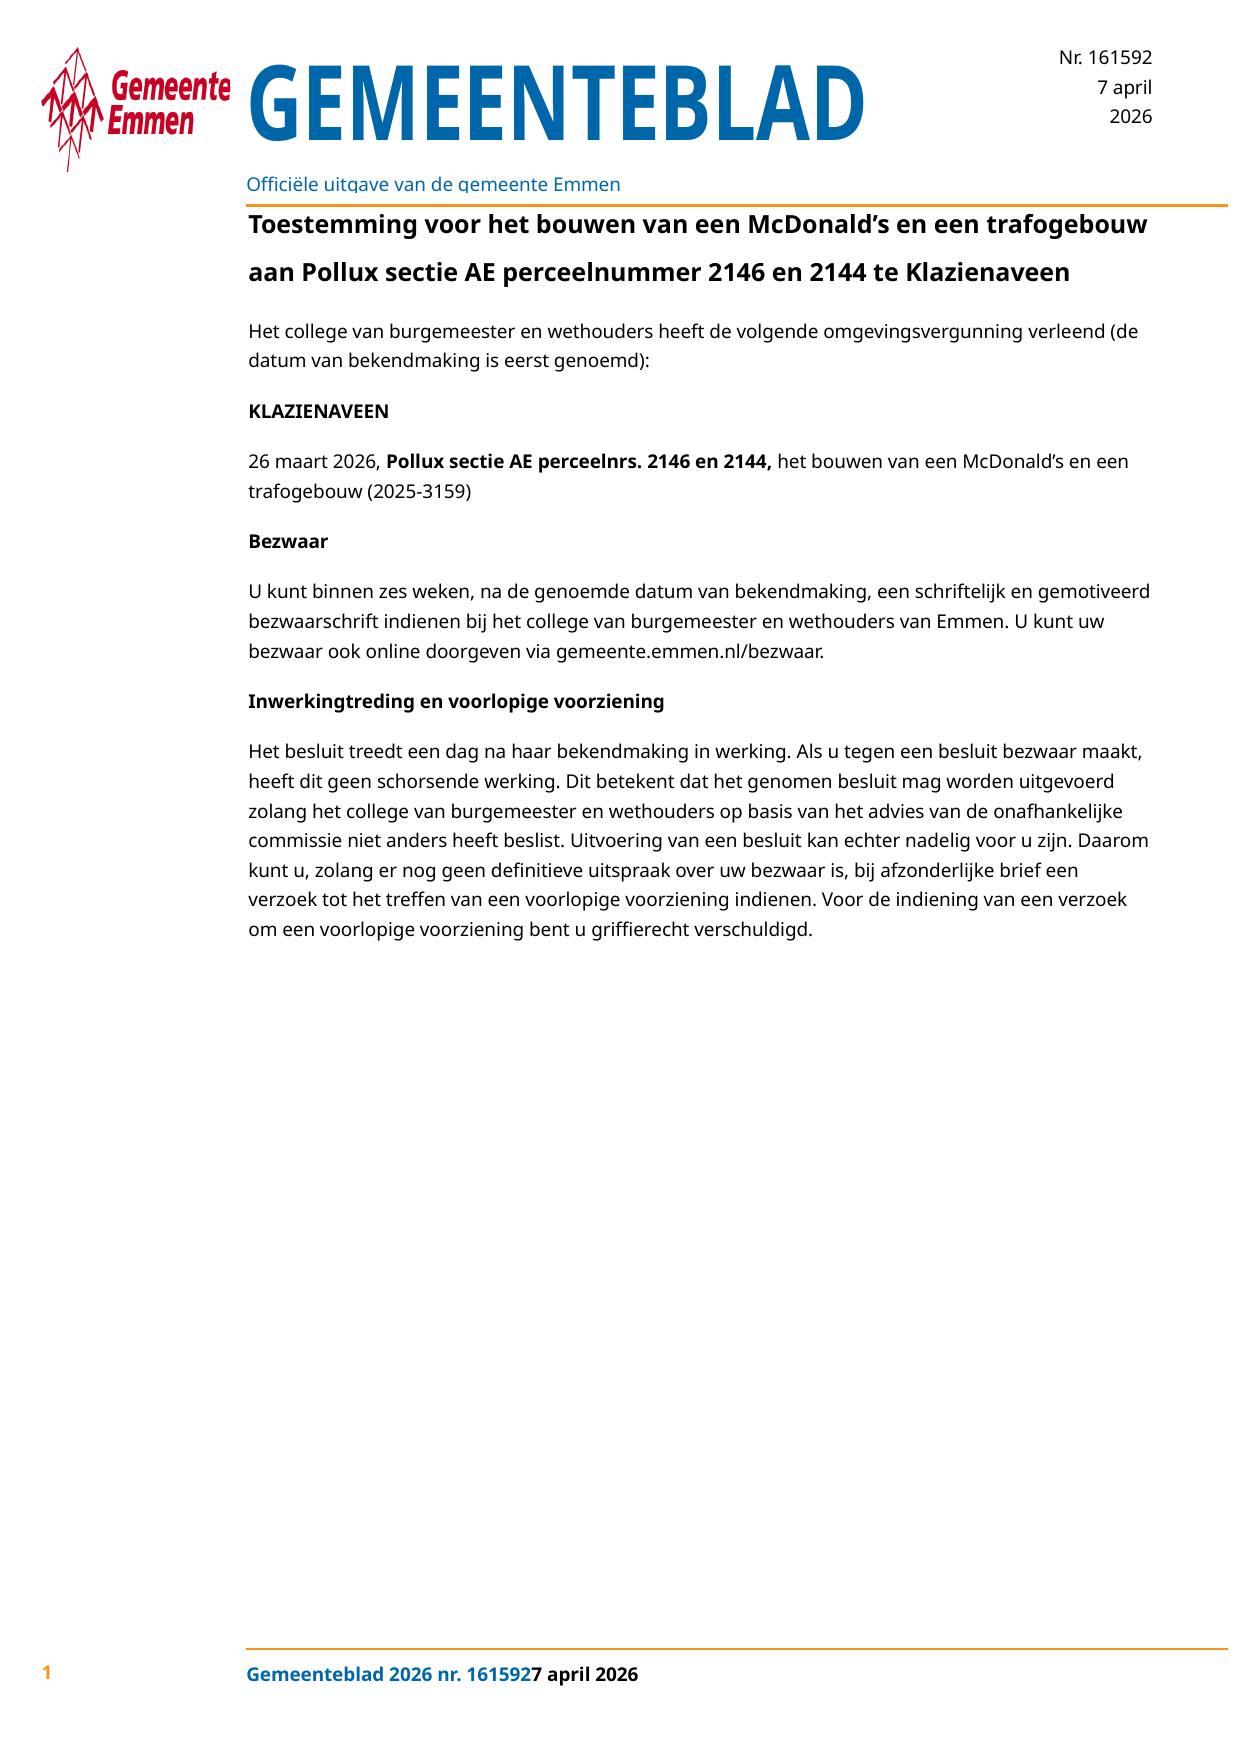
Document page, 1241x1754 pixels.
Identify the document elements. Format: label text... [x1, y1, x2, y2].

text Het besluit treedt een dag na haar bekendmaking in werking. Als u tegen een besluit bezwaar maakt, heeft dit geen schorsende werking. Dit betekent dat het genomen besluit mag worden uitgevoerd zolang het college van burgemeester en wethouders op basis van het advies van de onafhankelijke commissie niet anders heeft beslist. Uitvoering van een besluit kan echter nadelig voor u zijn. Daarom kunt u, zolang er nog geen definitieve uitspraak over uw bezwaar is, bij afzonderlijke brief een verzoek tot het treffen van een voorlopige voorziening indienen. Voor de indiening van een verzoek om een voorlopige voorziening bent u griffierecht verschuldigd. [248, 739, 1152, 942]
text 26 maart 2026, Pollux sectie AE perceelnrs. 2146 en 2144, het bouwen van een McDonald’s en een trafogebouw (2025-3159) [248, 448, 1152, 504]
text Bezwaar [248, 528, 1152, 554]
text Het college van burgemeester en wethouders heeft de volgende omgevingsvergunning verleend (de datum van bekendmaking is eerst genoemd): [248, 318, 1152, 373]
text Inwerkingtreding en voorlopige voorziening [248, 688, 1152, 714]
picture [41, 47, 231, 172]
text U kunt binnen zes weken, na de genoemde datum van bekendmaking, een schriftelijk en gemotiveerd bezwaarschrift indienen bij het college van burgemeester en wethouders van Emmen. U kunt uw bezwaar ook online doorgeven via gemeente.emmen.nl/bezwaar. [248, 579, 1152, 664]
text Toestemming voor het bouwen van een McDonald’s en een trafogebouw aan Pollux sectie AE perceelnummer 2146 en 2144 te Klazienaveen [248, 207, 1152, 288]
text KLAZIENAVEEN [248, 398, 1152, 424]
